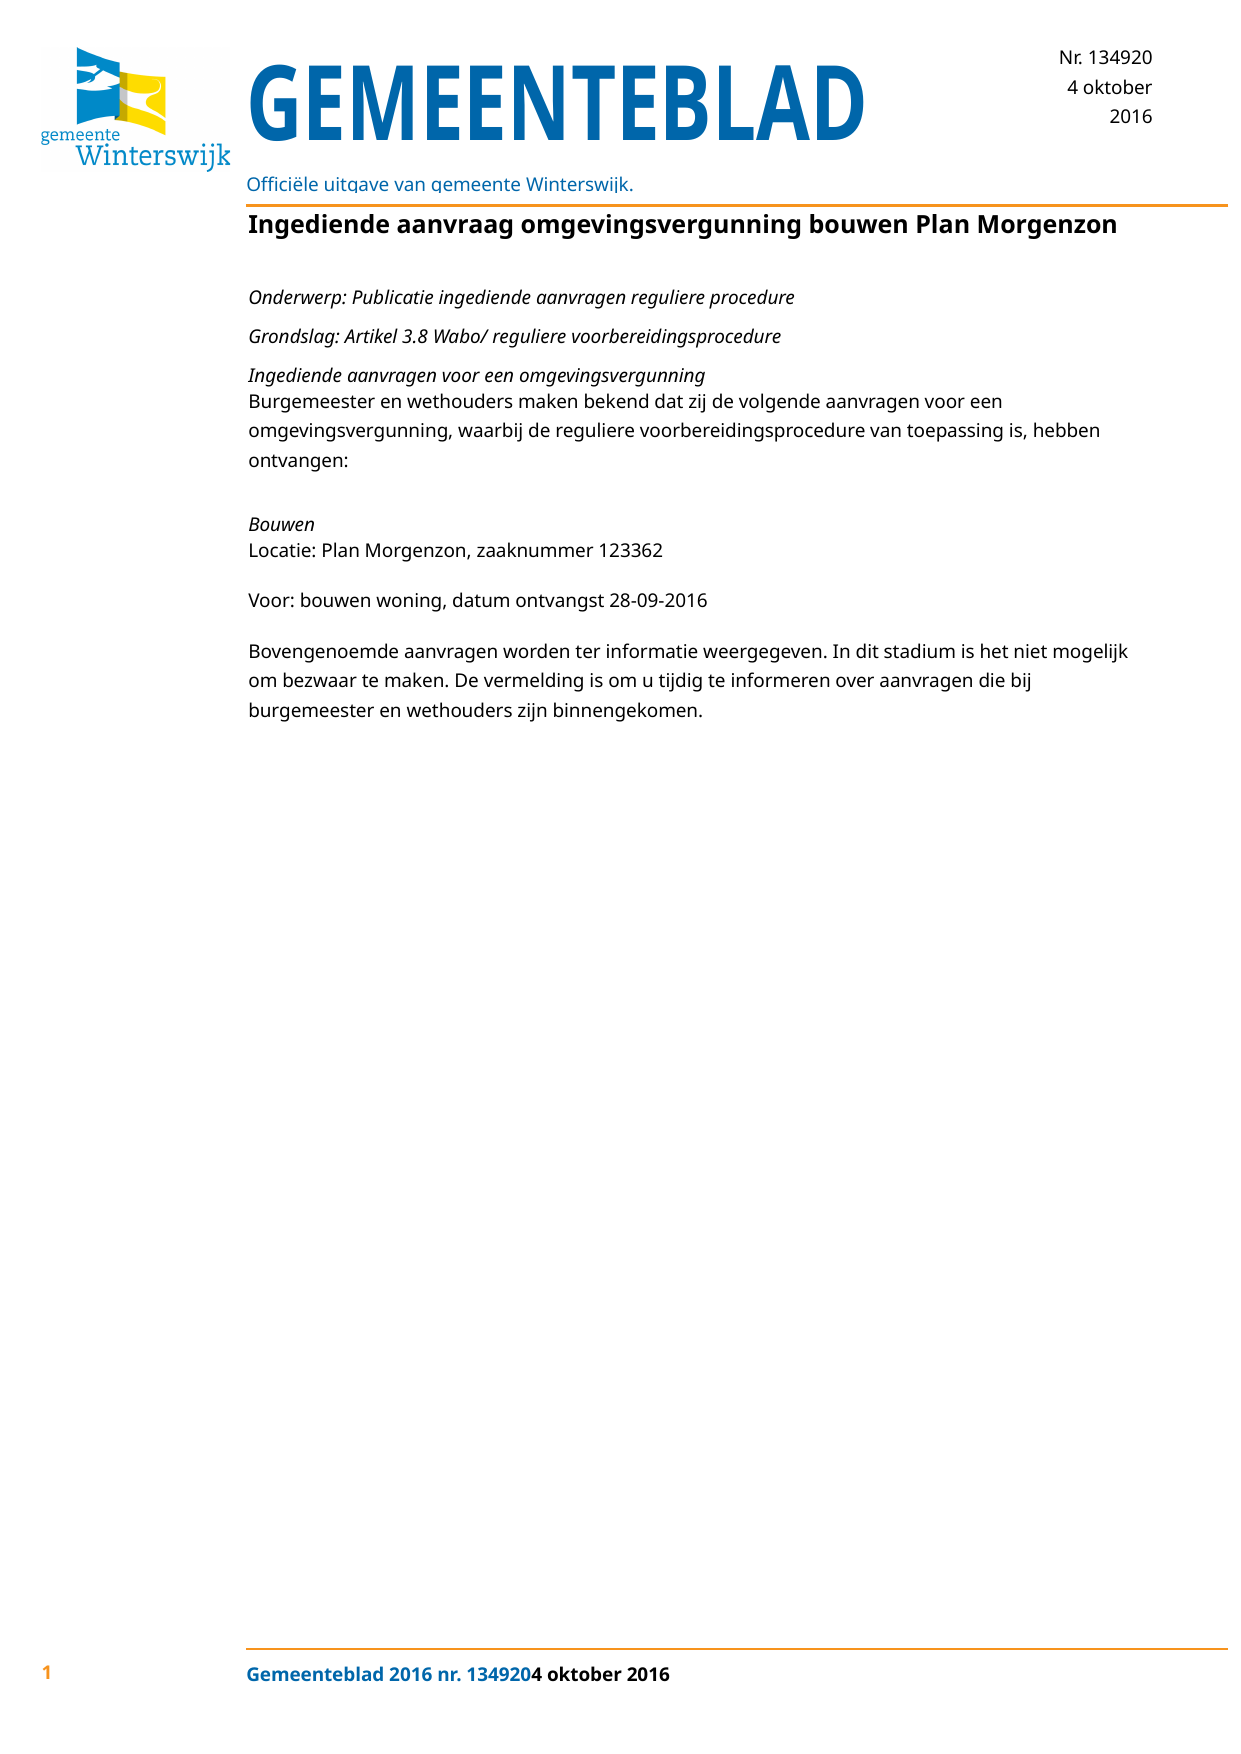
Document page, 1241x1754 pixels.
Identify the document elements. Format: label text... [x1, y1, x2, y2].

text Locatie: Plan Morgenzon, zaaknummer 123362 [248, 537, 1152, 563]
text Voor: bouwen woning, datum ontvangst 28-09-2016 [248, 587, 1152, 613]
picture [41, 47, 231, 172]
text Burgemeester en wethouders maken bekend dat zij de volgende aanvragen voor een omgevingsvergunning, waarbij de reguliere voorbereidingsprocedure van toepassing is, hebben ontvangen: [248, 388, 1152, 473]
text Ingediende aanvragen voor een omgevingsvergunning [248, 362, 1152, 388]
text Bouwen [248, 511, 1152, 537]
text Grondslag: Artikel 3.8 Wabo/ reguliere voorbereidingsprocedure [248, 323, 1152, 349]
picture [225, 153, 231, 162]
text Ingediende aanvraag omgevingsvergunning bouwen Plan Morgenzon [248, 207, 1152, 241]
text Bovengenoemde aanvragen worden ter informatie weergegeven. In dit stadium is het niet mogelijk om bezwaar te maken. De vermelding is om u tijdig te informeren over aanvragen die bij burgemeester en wethouders zijn binnengekomen. [248, 638, 1152, 723]
text Onderwerp: Publicatie ingediende aanvragen reguliere procedure [248, 284, 1152, 309]
